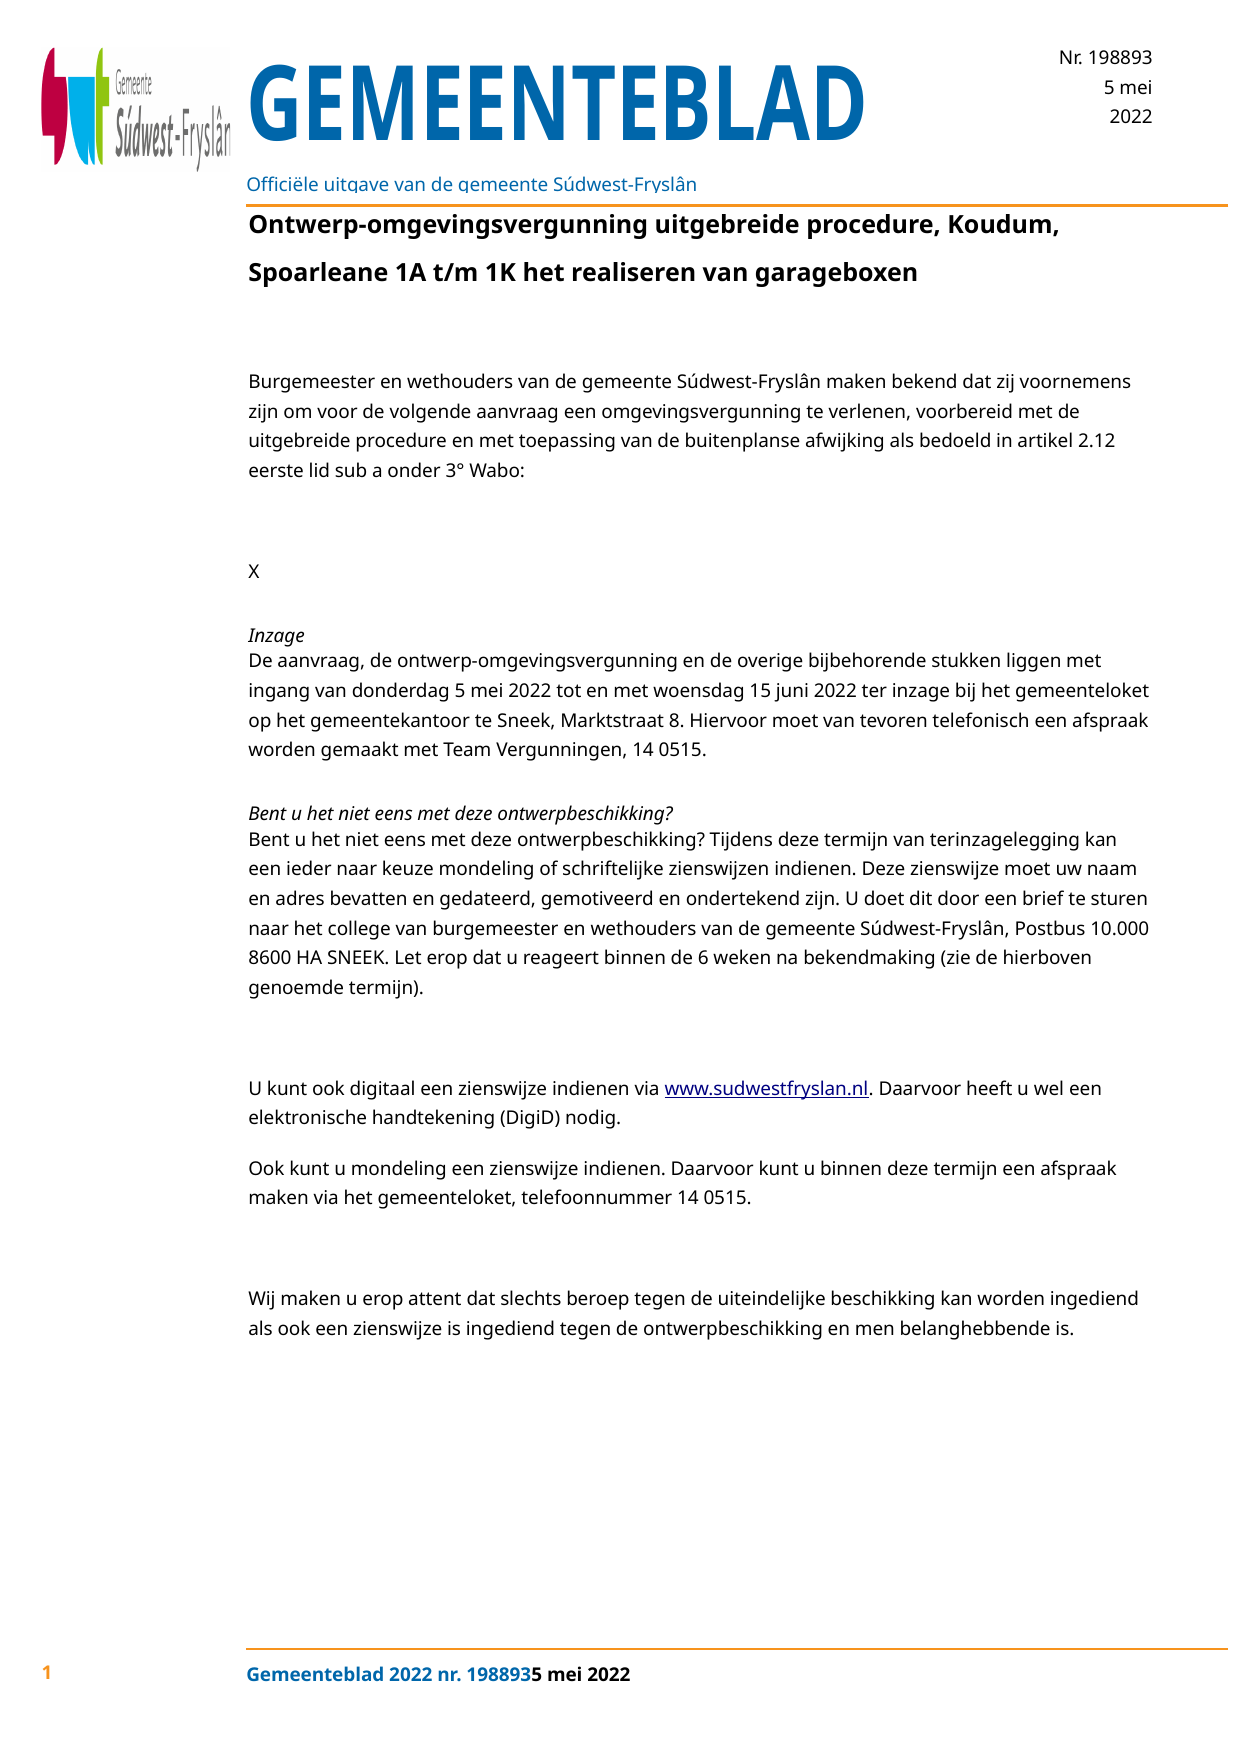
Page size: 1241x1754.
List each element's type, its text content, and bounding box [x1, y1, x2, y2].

text X [248, 558, 1152, 584]
picture [41, 47, 231, 172]
text Burgemeester en wethouders van de gemeente Súdwest-Fryslân maken bekend dat zij voornemens zijn om voor de volgende aanvraag een omgevingsvergunning te verlenen, voorbereid met de uitgebreide procedure en met toepassing van de buitenplanse afwijking als bedoeld in artikel 2.12 eerste lid sub a onder 3° Wabo: [248, 368, 1152, 483]
text Ontwerp-omgevingsvergunning uitgebreide procedure, Koudum, Spoarleane 1A t/m 1K het realiseren van garageboxen [248, 207, 1152, 288]
text Bent u het niet eens met deze ontwerpbeschikking? Tijdens deze termijn van terinzagelegging kan een ieder naar keuze mondeling of schriftelijke zienswijzen indienen. Deze zienswijze moet uw naam en adres bevatten en gedateerd, gemotiveerd en ondertekend zijn. U doet dit door een brief te sturen naar het college van burgemeester en wethouders van de gemeente Súdwest-Fryslân, Postbus 10.000 8600 HA SNEEK. Let erop dat u reageert binnen de 6 weken na bekendmaking (zie de hierboven genoemde termijn). [248, 826, 1152, 1000]
text Bent u het niet eens met deze ontwerpbeschikking? [248, 800, 1152, 826]
text Ook kunt u mondeling een zienswijze indienen. Daarvoor kunt u binnen deze termijn een afspraak maken via het gemeenteloket, telefoonnummer 14 0515. [248, 1155, 1152, 1210]
text De aanvraag, de ontwerp-omgevingsvergunning en de overige bijbehorende stukken liggen met ingang van donderdag 5 mei 2022 tot en met woensdag 15 juni 2022 ter inzage bij het gemeenteloket op het gemeentekantoor te Sneek, Marktstraat 8. Hiervoor moet van tevoren telefonisch een afspraak worden gemaakt met Team Vergunningen, 14 0515. [248, 648, 1152, 762]
text U kunt ook digitaal een zienswijze indienen via www.sudwestfryslan.nl. Daarvoor heeft u wel een elektronische handtekening (DigiD) nodig. [248, 1075, 1152, 1130]
text Wij maken u erop attent dat slechts beroep tegen de uiteindelijke beschikking kan worden ingediend als ook een zienswijze is ingediend tegen de ontwerpbeschikking en men belanghebbende is. [248, 1285, 1152, 1341]
text Inzage [248, 622, 1152, 648]
